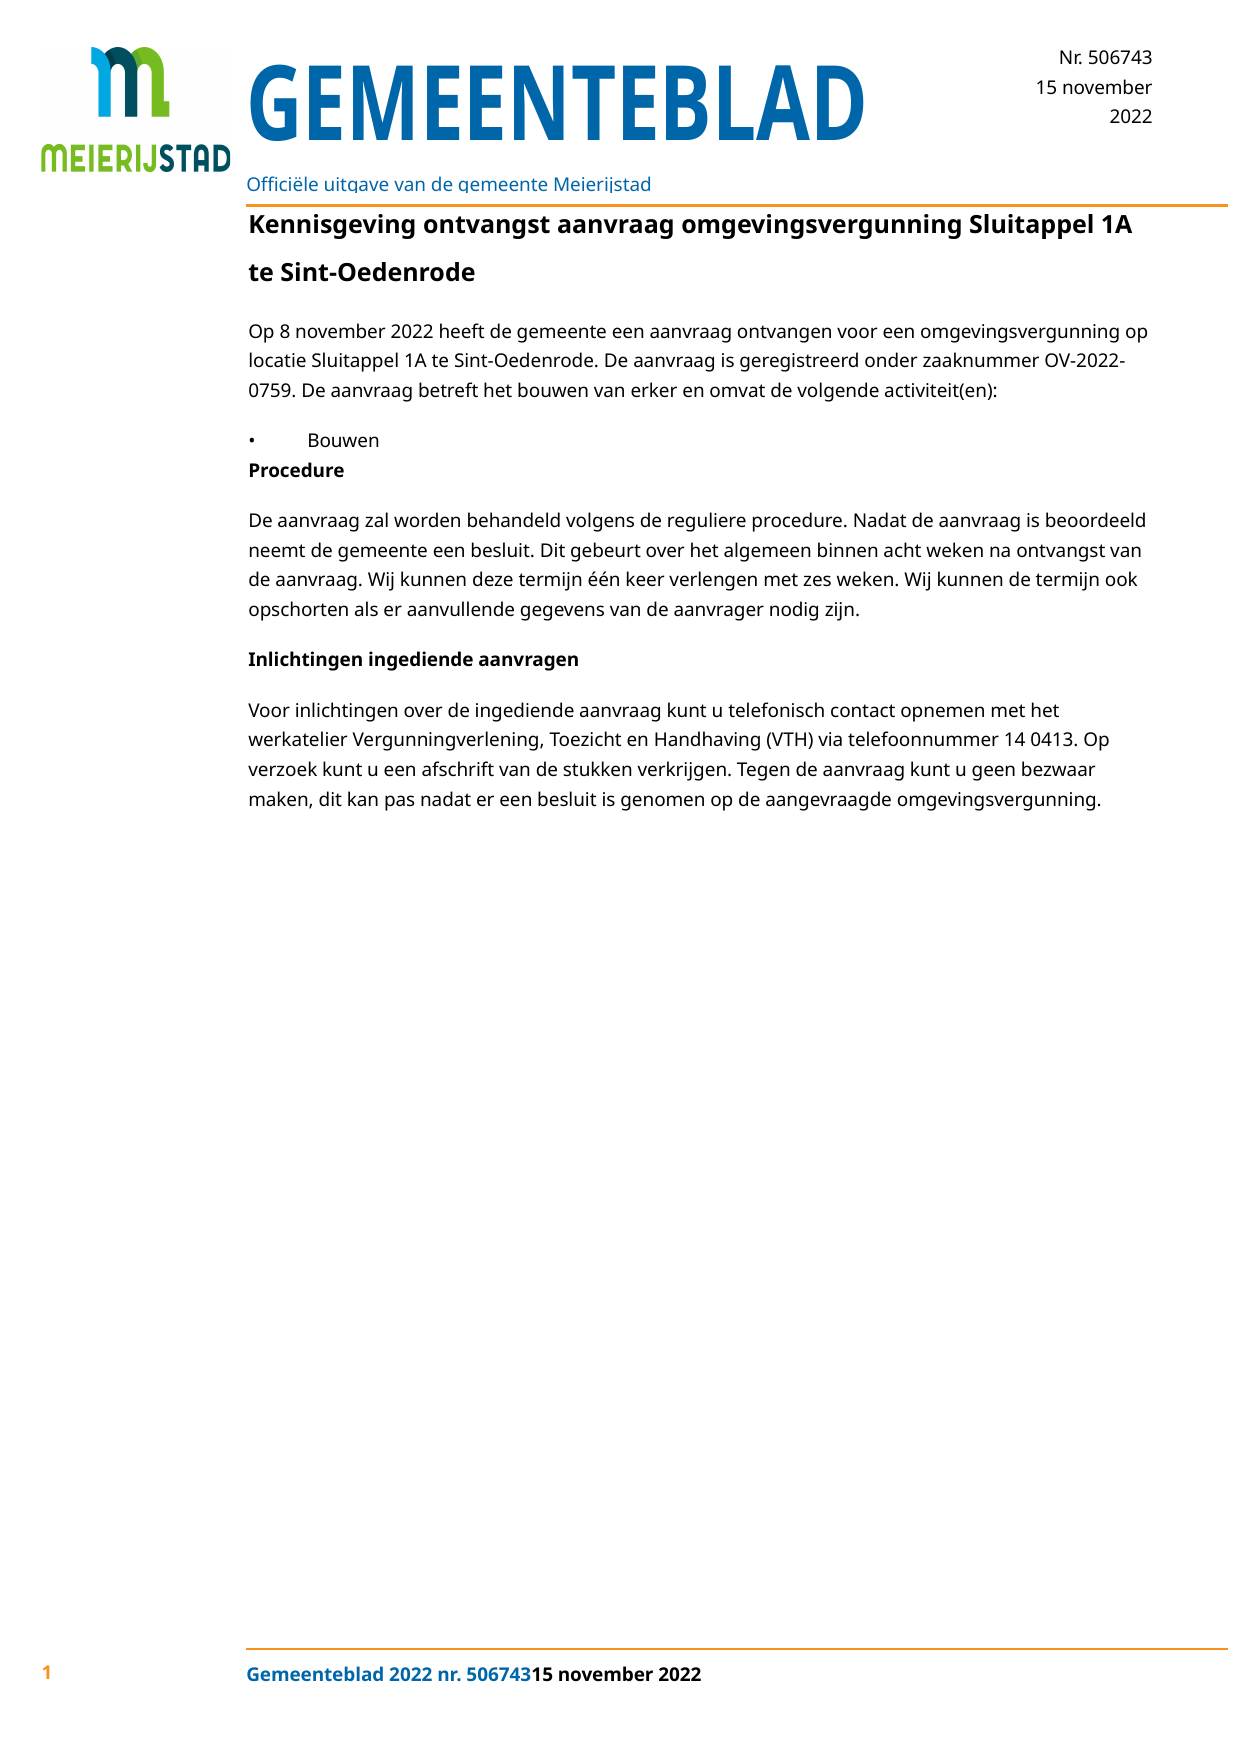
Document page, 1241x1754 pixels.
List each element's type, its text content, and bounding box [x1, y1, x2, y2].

picture [41, 47, 231, 172]
text De aanvraag zal worden behandeld volgens de reguliere procedure. Nadat de aanvraag is beoordeeld neemt de gemeente een besluit. Dit gebeurt over het algemeen binnen acht weken na ontvangst van de aanvraag. Wij kunnen deze termijn één keer verlengen met zes weken. Wij kunnen de termijn ook opschorten als er aanvullende gegevens van de aanvrager nodig zijn. [248, 507, 1152, 622]
text Voor inlichtingen over de ingediende aanvraag kunt u telefonisch contact opnemen met het werkatelier Vergunningverlening, Toezicht en Handhaving (VTH) via telefoonnummer 14 0413. Op verzoek kunt u een afschrift van de stukken verkrijgen. Tegen de aanvraag kunt u geen bezwaar maken, dit kan pas nadat er een besluit is genomen op de aangevraagde omgevingsvergunning. [248, 697, 1152, 812]
list Bouwen [248, 427, 1152, 453]
text Op 8 november 2022 heeft de gemeente een aanvraag ontvangen voor een omgevingsvergunning op locatie Sluitappel 1A te Sint-Oedenrode. De aanvraag is geregistreerd onder zaaknummer OV-2022-0759. De aanvraag betreft het bouwen van erker en omvat de volgende activiteit(en): [248, 318, 1152, 403]
text Kennisgeving ontvangst aanvraag omgevingsvergunning Sluitappel 1A te Sint-Oedenrode [248, 207, 1152, 288]
text Inlichtingen ingediende aanvragen [248, 647, 1152, 672]
text Procedure [248, 457, 1152, 483]
